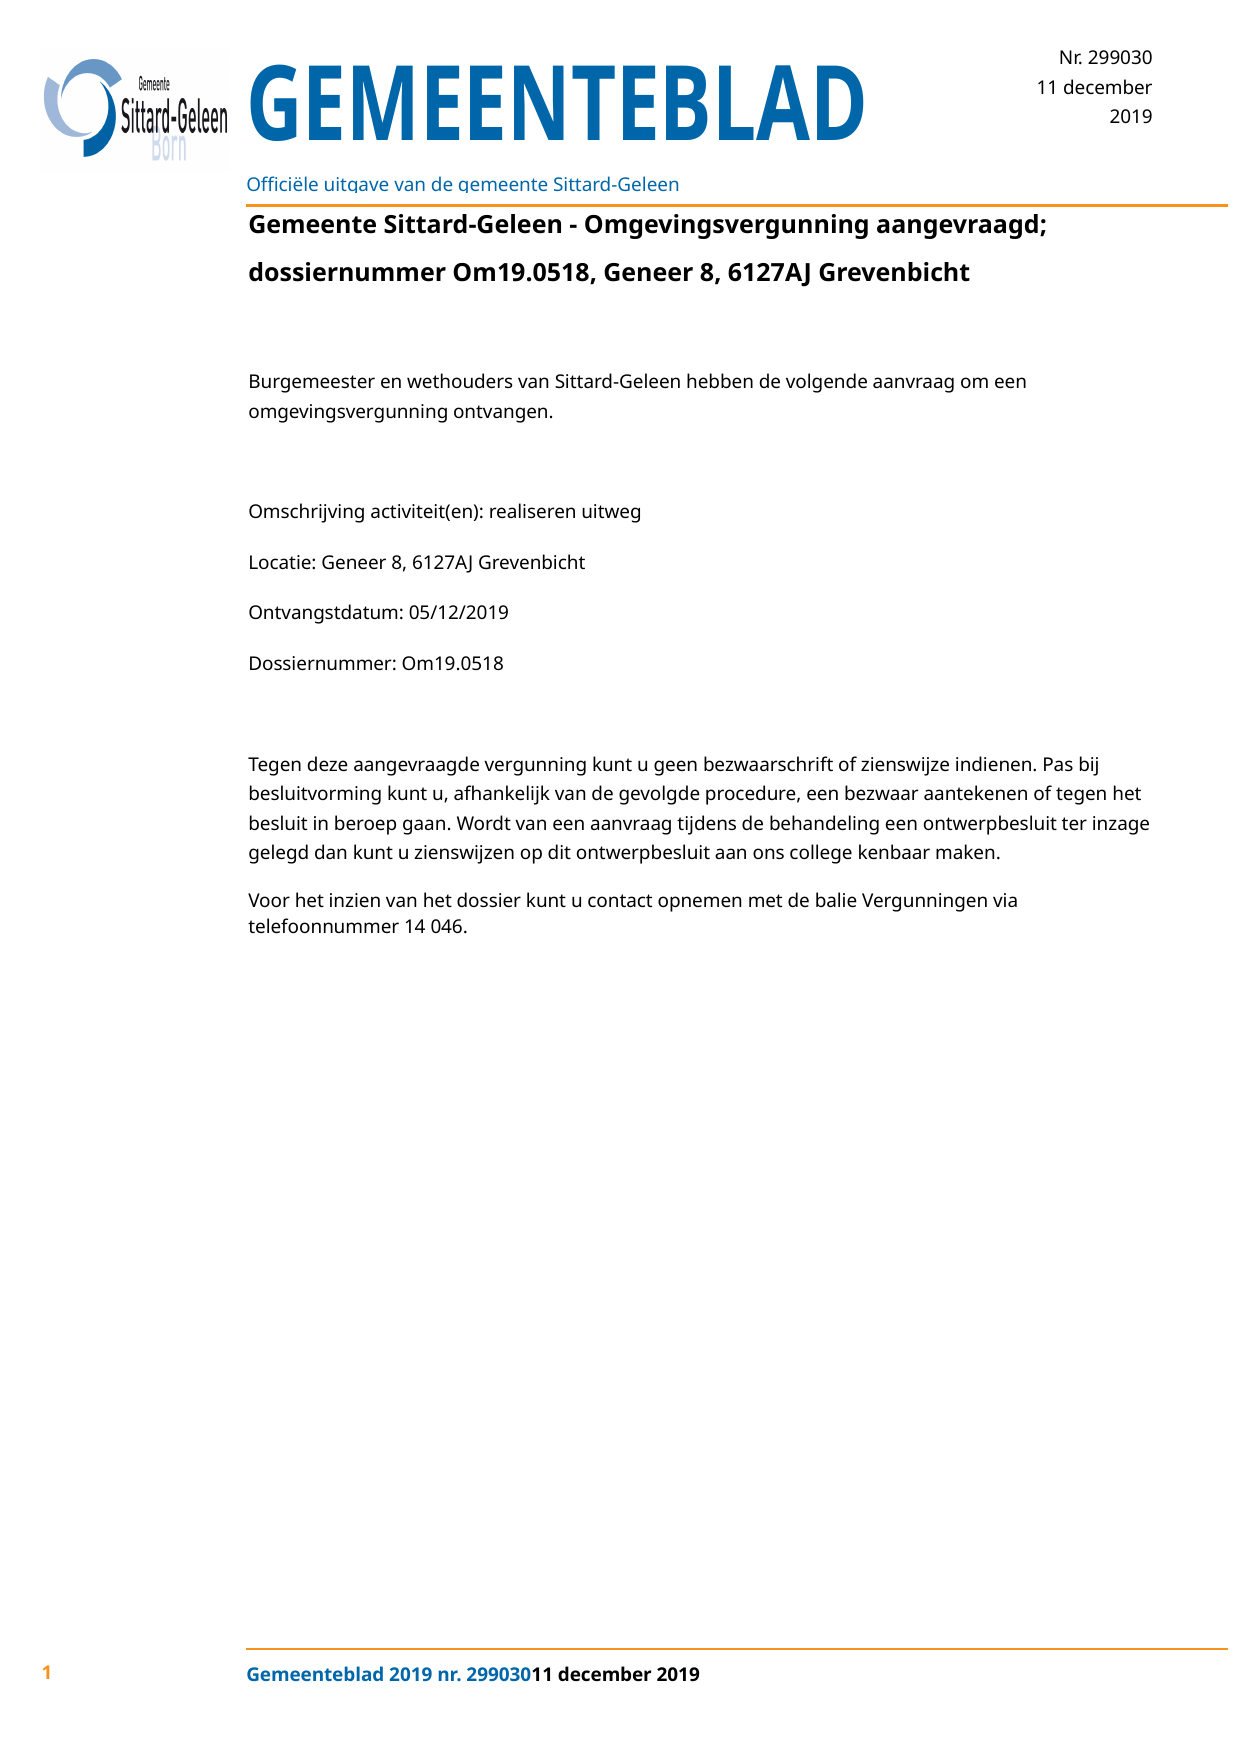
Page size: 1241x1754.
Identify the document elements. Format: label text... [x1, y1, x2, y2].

text Gemeente Sittard-Geleen - Omgevingsvergunning aangevraagd; dossiernummer Om19.0518, Geneer 8, 6127AJ Grevenbicht [248, 207, 1152, 288]
text Ontvangstdatum: 05/12/2019 [248, 599, 1152, 625]
text Locatie: Geneer 8, 6127AJ Grevenbicht [248, 549, 1152, 575]
text Omschrijving activiteit(en): realiseren uitweg [248, 499, 1152, 524]
picture [41, 47, 231, 172]
text Tegen deze aangevraagde vergunning kunt u geen bezwaarschrift of zienswijze indienen. Pas bij besluitvorming kunt u, afhankelijk van de gevolgde procedure, een bezwaar aantekenen of tegen het besluit in beroep gaan. Wordt van een aanvraag tijdens de behandeling een ontwerpbesluit ter inzage gelegd dan kunt u zienswijzen op dit ontwerpbesluit aan ons college kenbaar maken. [248, 751, 1152, 865]
text Burgemeester en wethouders van Sittard-Geleen hebben de volgende aanvraag om een omgevingsvergunning ontvangen. [248, 368, 1152, 424]
text Dossiernummer: Om19.0518 [248, 650, 1152, 676]
text Voor het inzien van het dossier kunt u contact opnemen met de balie Vergunningen via telefoonnummer 14 046. [248, 887, 1152, 939]
